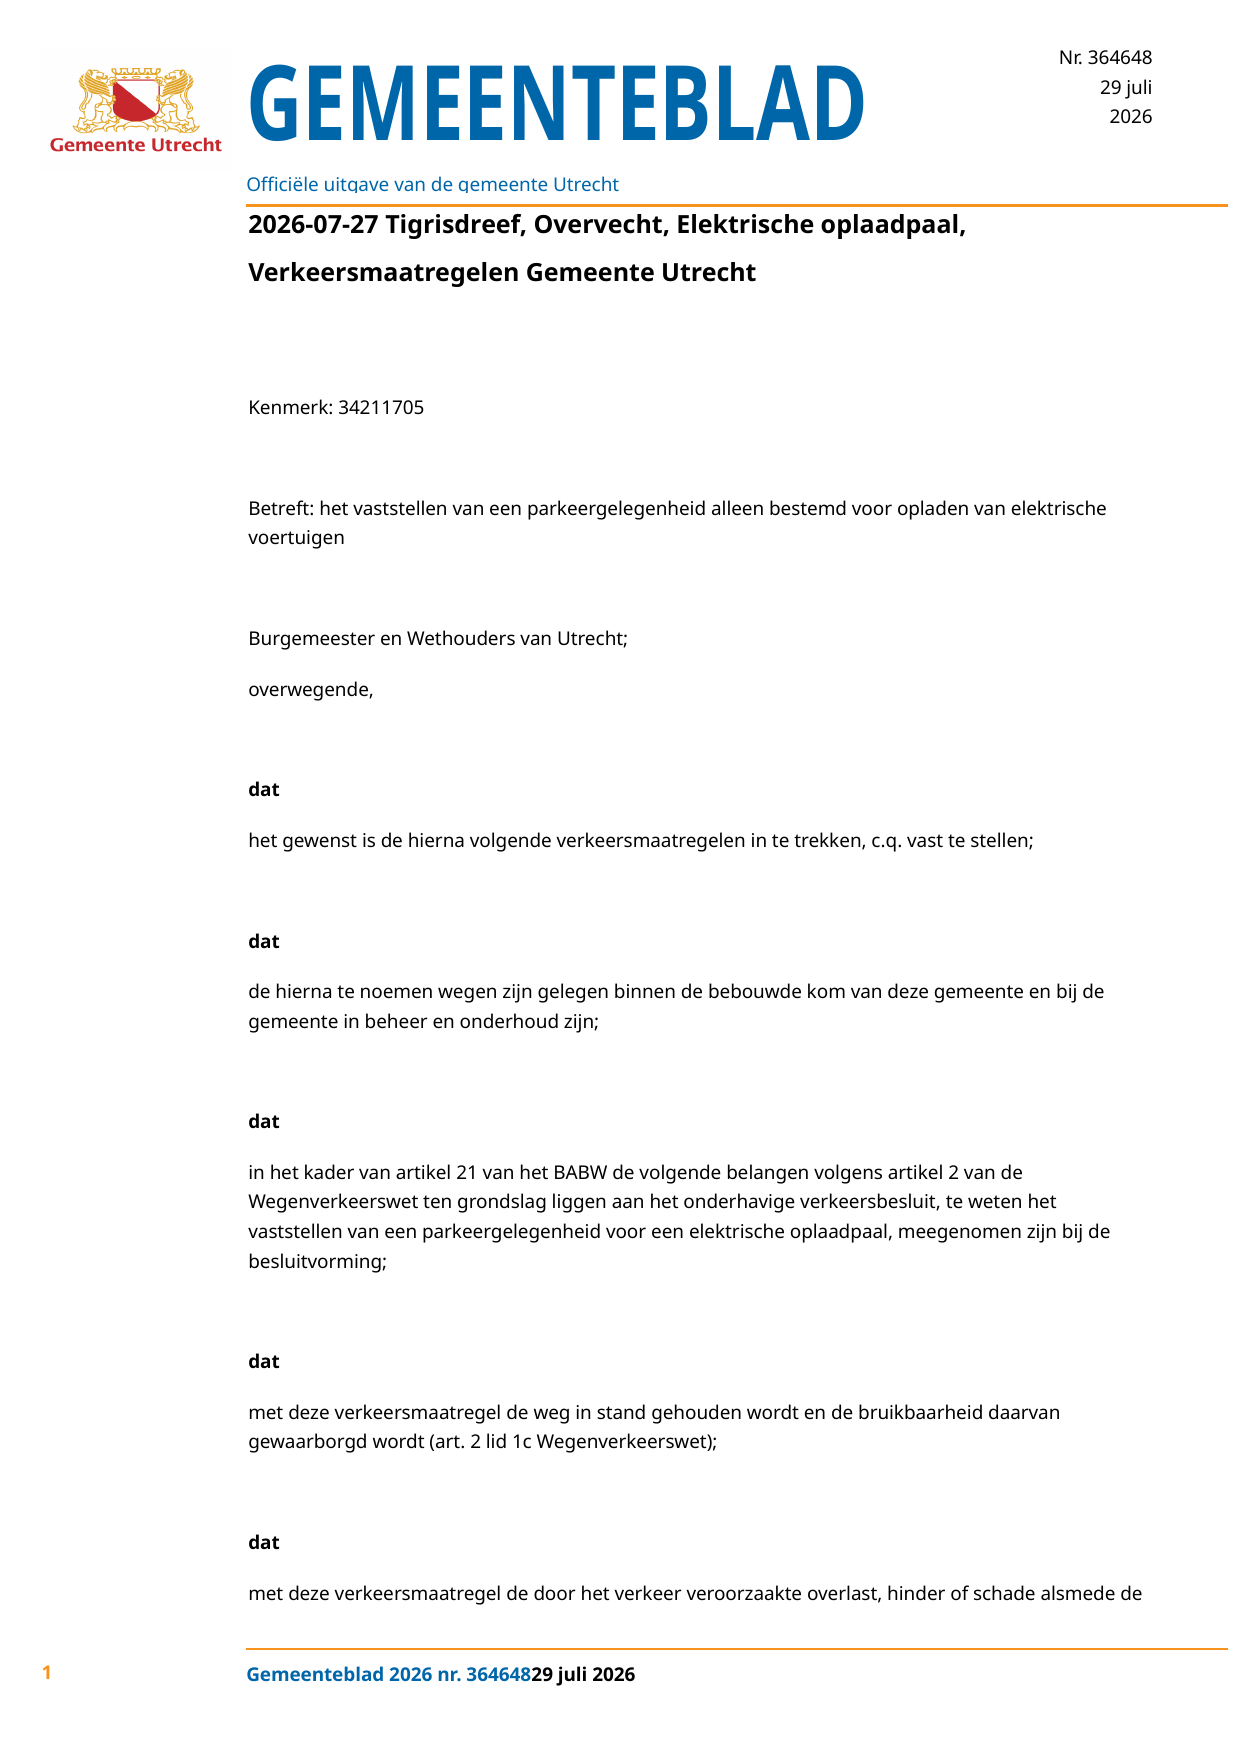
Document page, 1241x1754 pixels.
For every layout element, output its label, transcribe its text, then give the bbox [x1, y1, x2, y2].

text dat [248, 1349, 1152, 1374]
text Betreft: het vaststellen van een parkeergelegenheid alleen bestemd voor opladen van elektrische voertuigen [248, 495, 1152, 550]
picture [41, 47, 231, 172]
text overwegende, [248, 676, 1152, 701]
text de hierna te noemen wegen zijn gelegen binnen de bebouwde kom van deze gemeente en bij de gemeente in beheer en onderhoud zijn; [248, 978, 1152, 1033]
text het gewenst is de hierna volgende verkeersmaatregelen in te trekken, c.q. vast te stellen; [248, 827, 1152, 853]
text dat [248, 1109, 1152, 1134]
text dat [248, 1529, 1152, 1555]
text dat [248, 928, 1152, 953]
text in het kader van artikel 21 van het BABW de volgende belangen volgens artikel 2 van de Wegenverkeerswet ten grondslag liggen aan het onderhavige verkeersbesluit, te weten het vaststellen van een parkeergelegenheid voor een elektrische oplaadpaal, meegenomen zijn bij de besluitvorming; [248, 1159, 1152, 1273]
text 2026-07-27 Tigrisdreef, Overvecht, Elektrische oplaadpaal, Verkeersmaatregelen Gemeente Utrecht [248, 207, 1152, 288]
text dat [248, 777, 1152, 802]
text Burgemeester en Wethouders van Utrecht; [248, 625, 1152, 651]
text met deze verkeersmaatregel de door het verkeer veroorzaakte overlast, hinder of schade alsmede de [248, 1580, 1152, 1606]
text Kenmerk: 34211705 [248, 394, 1152, 420]
text met deze verkeersmaatregel de weg in stand gehouden wordt en de bruikbaarheid daarvan gewaarborgd wordt (art. 2 lid 1c Wegenverkeerswet); [248, 1399, 1152, 1454]
